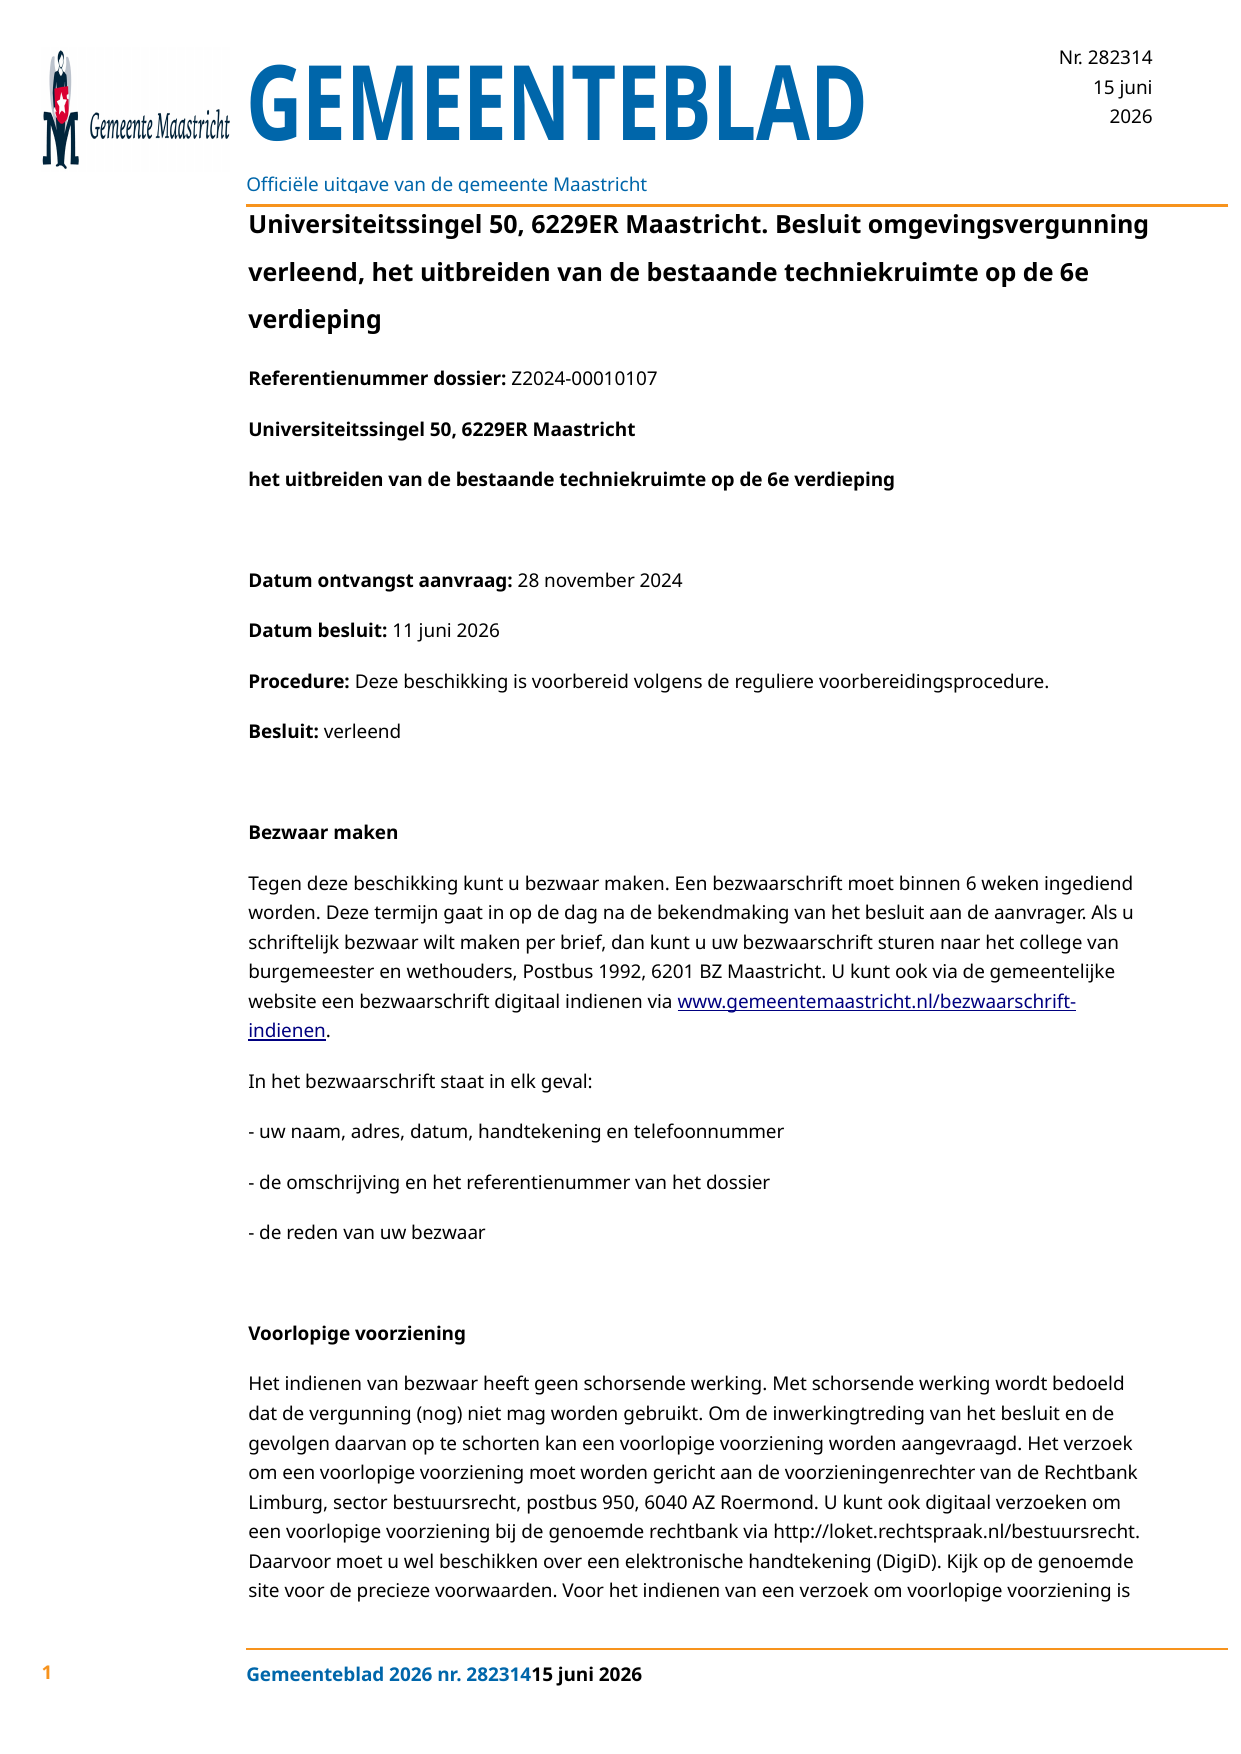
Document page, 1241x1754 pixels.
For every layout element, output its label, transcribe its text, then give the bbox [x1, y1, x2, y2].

text In het bezwaarschrift staat in elk geval: [248, 1068, 1152, 1094]
text Universiteitssingel 50, 6229ER Maastricht. Besluit omgevingsvergunning verleend, het uitbreiden van de bestaande techniekruimte op de 6e verdieping [248, 207, 1152, 336]
text Datum ontvangst aanvraag: 28 november 2024 [248, 567, 1152, 593]
text Voorlopige voorziening [248, 1320, 1152, 1346]
picture [41, 47, 231, 172]
text Besluit: verleend [248, 718, 1152, 744]
text - de reden van uw bezwaar [248, 1219, 1152, 1245]
text Tegen deze beschikking kunt u bezwaar maken. Een bezwaarschrift moet binnen 6 weken ingediend worden. Deze termijn gaat in op de dag na de bekendmaking van het besluit aan de aanvrager. Als u schriftelijk bezwaar wilt maken per brief, dan kunt u uw bezwaarschrift sturen naar het college van burgemeester en wethouders, Postbus 1992, 6201 BZ Maastricht. U kunt ook via de gemeentelijke website een bezwaarschrift digitaal indienen via www.gemeentemaastricht.nl/bezwaarschrift-indienen. [248, 870, 1152, 1043]
text - uw naam, adres, datum, handtekening en telefoonnummer [248, 1118, 1152, 1144]
text Universiteitssingel 50, 6229ER Maastricht [248, 416, 1152, 442]
text - de omschrijving en het referentienummer van het dossier [248, 1169, 1152, 1194]
text Referentienummer dossier: Z2024-00010107 [248, 366, 1152, 391]
text Het indienen van bezwaar heeft geen schorsende werking. Met schorsende werking wordt bedoeld dat de vergunning (nog) niet mag worden gebruikt. Om de inwerkingtreding van het besluit en de gevolgen daarvan op te schorten kan een voorlopige voorziening worden aangevraagd. Het verzoek om een voorlopige voorziening moet worden gericht aan de voorzieningenrechter van de Rechtbank Limburg, sector bestuursrecht, postbus 950, 6040 AZ Roermond. U kunt ook digitaal verzoeken om een voorlopige voorziening bij de genoemde rechtbank via http://loket.rechtspraak.nl/bestuursrecht. Daarvoor moet u wel beschikken over een elektronische handtekening (DigiD). Kijk op de genoemde site voor de precieze voorwaarden. Voor het indienen van een verzoek om voorlopige voorziening is [248, 1371, 1152, 1603]
text Datum besluit: 11 juni 2026 [248, 618, 1152, 643]
text het uitbreiden van de bestaande techniekruimte op de 6e verdieping [248, 466, 1152, 492]
text Procedure: Deze beschikking is voorbereid volgens de reguliere voorbereidingsprocedure. [248, 668, 1152, 694]
text Bezwaar maken [248, 819, 1152, 845]
